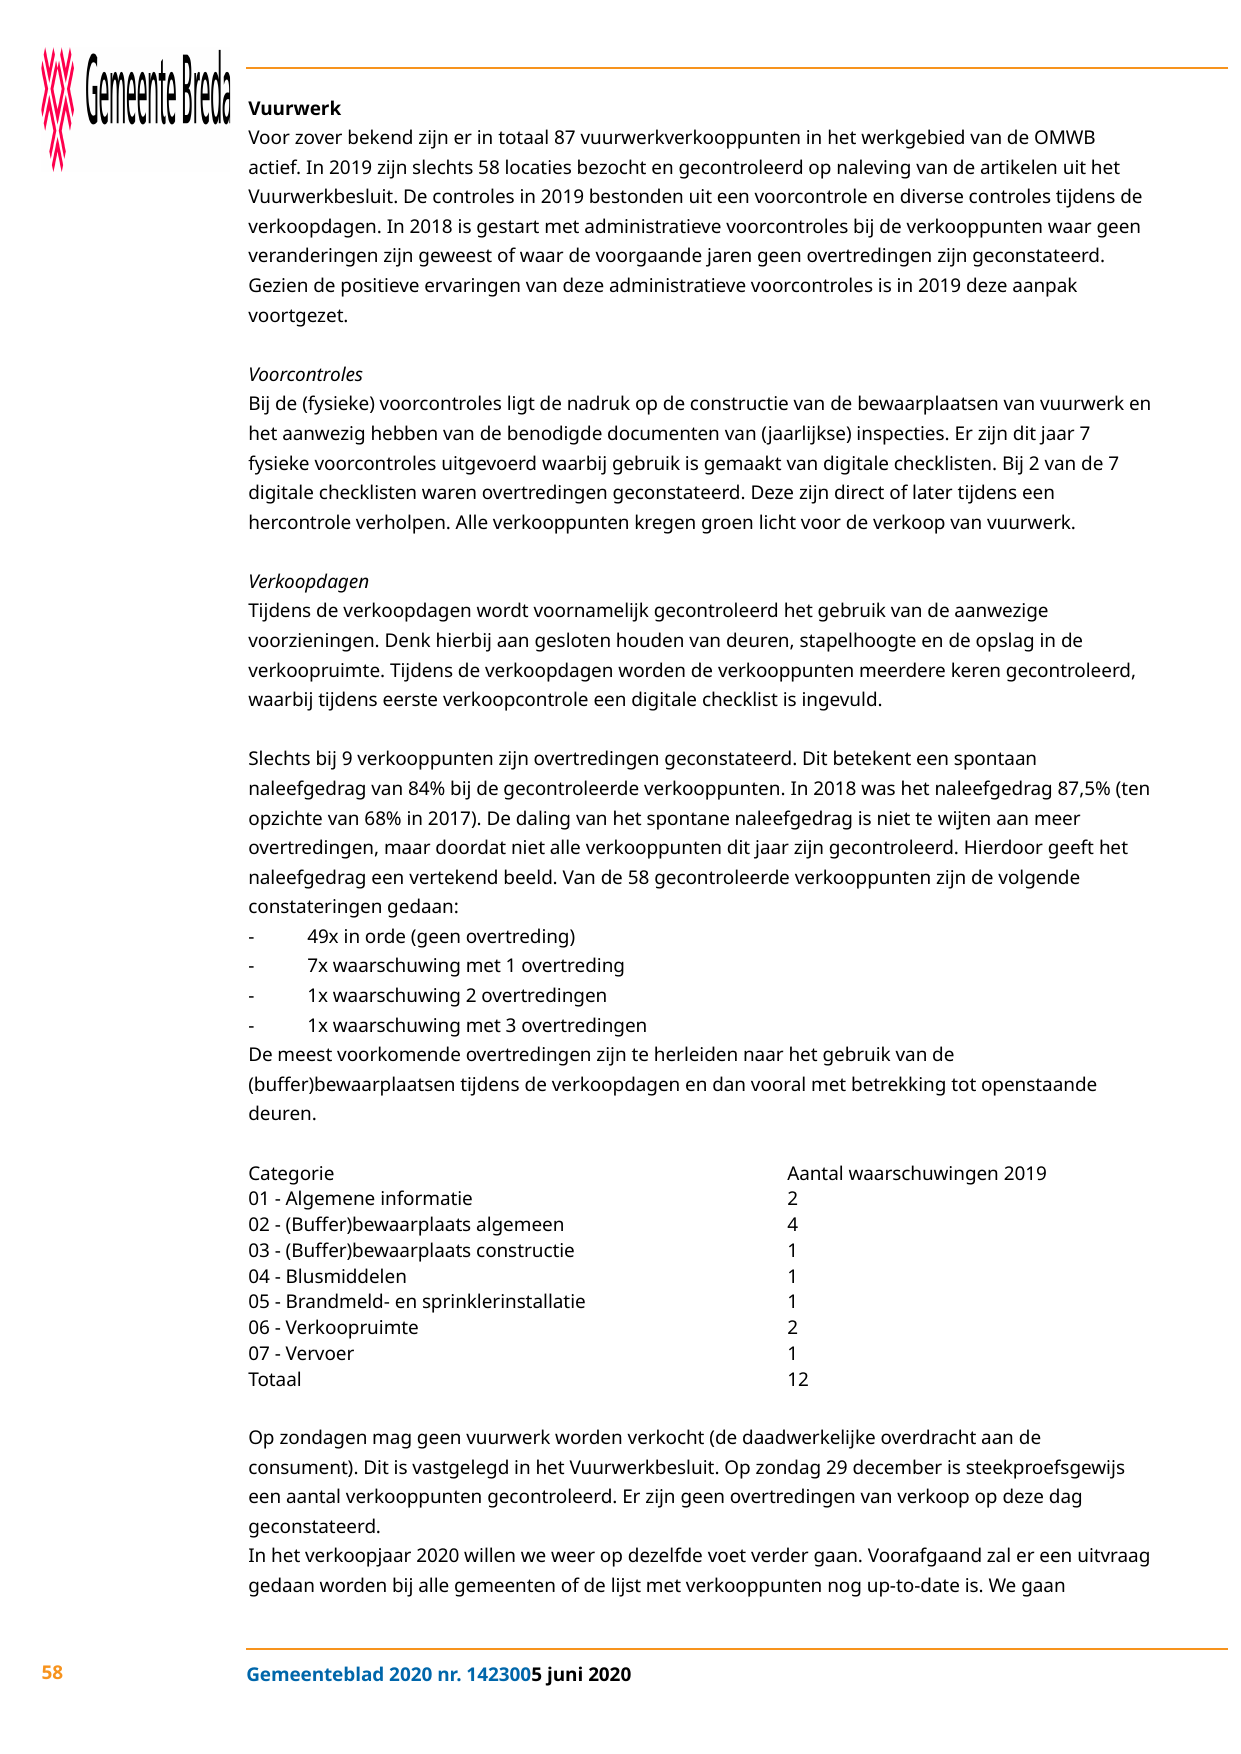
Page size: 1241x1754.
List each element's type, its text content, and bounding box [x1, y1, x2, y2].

table_header Categorie [248, 1160, 787, 1186]
list 1x waarschuwing met 3 overtredingen [248, 1012, 1152, 1038]
text Vuurwerk [248, 95, 1152, 121]
picture [41, 47, 231, 172]
text Tijdens de verkoopdagen wordt voornamelijk gecontroleerd het gebruik van de aanwezige voorzieningen. Denk hierbij aan gesloten houden van deuren, stapelhoogte en de opslag in de verkoopruimte. Tijdens de verkoopdagen worden de verkooppunten meerdere keren gecontroleerd, waarbij tijdens eerste verkoopcontrole een digitale checklist is ingevuld. [248, 598, 1152, 712]
table_cell 12 [787, 1366, 1152, 1391]
table_cell 1 [787, 1263, 1152, 1288]
table_cell 1 [787, 1237, 1152, 1263]
table_cell 4 [787, 1211, 1152, 1237]
text De meest voorkomende overtredingen zijn te herleiden naar het gebruik van de (buffer)bewaarplaatsen tijdens de verkoopdagen en dan vooral met betrekking tot openstaande deuren. [248, 1041, 1152, 1126]
text Slechts bij 9 verkooppunten zijn overtredingen geconstateerd. Dit betekent een spontaan naleefgedrag van 84% bij de gecontroleerde verkooppunten. In 2018 was het naleefgedrag 87,5% (ten opzichte van 68% in 2017). De daling van het spontane naleefgedrag is niet te wijten aan meer overtredingen, maar doordat niet alle verkooppunten dit jaar zijn gecontroleerd. Hierdoor geeft het naleefgedrag een vertekend beeld. Van de 58 gecontroleerde verkooppunten zijn de volgende constateringen gedaan: [248, 746, 1152, 919]
text In het verkoopjaar 2020 willen we weer op dezelfde voet verder gaan. Voorafgaand zal er een uitvraag gedaan worden bij alle gemeenten of de lijst met verkooppunten nog up-to-date is. We gaan [248, 1543, 1152, 1598]
text Bij de (fysieke) voorcontroles ligt de nadruk op de constructie van de bewaarplaatsen van vuurwerk en het aanwezig hebben van de benodigde documenten van (jaarlijkse) inspecties. Er zijn dit jaar 7 fysieke voorcontroles uitgevoerd waarbij gebruik is gemaakt van digitale checklisten. Bij 2 van de 7 digitale checklisten waren overtredingen geconstateerd. Deze zijn direct of later tijdens een hercontrole verholpen. Alle verkooppunten kregen groen licht voor de verkoop van vuurwerk. [248, 391, 1152, 535]
table_cell 1 [787, 1340, 1152, 1366]
text Voorcontroles [248, 361, 1152, 387]
text Voor zover bekend zijn er in totaal 87 vuurwerkverkooppunten in het werkgebied van de OMWB actief. In 2019 zijn slechts 58 locaties bezocht en gecontroleerd op naleving van de artikelen uit het Vuurwerkbesluit. De controles in 2019 bestonden uit een voorcontrole en diverse controles tijdens de verkoopdagen. In 2018 is gestart met administratieve voorcontroles bij de verkooppunten waar geen veranderingen zijn geweest of waar de voorgaande jaren geen overtredingen zijn geconstateerd. Gezien de positieve ervaringen van deze administratieve voorcontroles is in 2019 deze aanpak voortgezet. [248, 124, 1152, 328]
list 49x in orde (geen overtreding) [248, 923, 1152, 949]
table_cell 04 - Blusmiddelen [248, 1263, 787, 1288]
table_cell 1 [787, 1289, 1152, 1314]
table_cell Totaal [248, 1366, 787, 1391]
table_cell 2 [787, 1186, 1152, 1211]
list 7x waarschuwing met 1 overtreding [248, 953, 1152, 978]
text Op zondagen mag geen vuurwerk worden verkocht (de daadwerkelijke overdracht aan de consument). Dit is vastgelegd in het Vuurwerkbesluit. Op zondag 29 december is steekproefsgewijs een aantal verkooppunten gecontroleerd. Er zijn geen overtredingen van verkoop op deze dag geconstateerd. [248, 1424, 1152, 1539]
table_cell 01 - Algemene informatie [248, 1186, 787, 1211]
table_cell 03 - (Buffer)bewaarplaats constructie [248, 1237, 787, 1263]
text Verkoopdagen [248, 568, 1152, 594]
list 1x waarschuwing 2 overtredingen [248, 982, 1152, 1008]
table_cell 2 [787, 1314, 1152, 1340]
table_cell 05 - Brandmeld- en sprinklerinstallatie [248, 1289, 787, 1314]
table_cell 06 - Verkoopruimte [248, 1314, 787, 1340]
table_cell 07 - Vervoer [248, 1340, 787, 1366]
table_header Aantal waarschuwingen 2019 [787, 1160, 1152, 1186]
table_cell 02 - (Buffer)bewaarplaats algemeen [248, 1211, 787, 1237]
